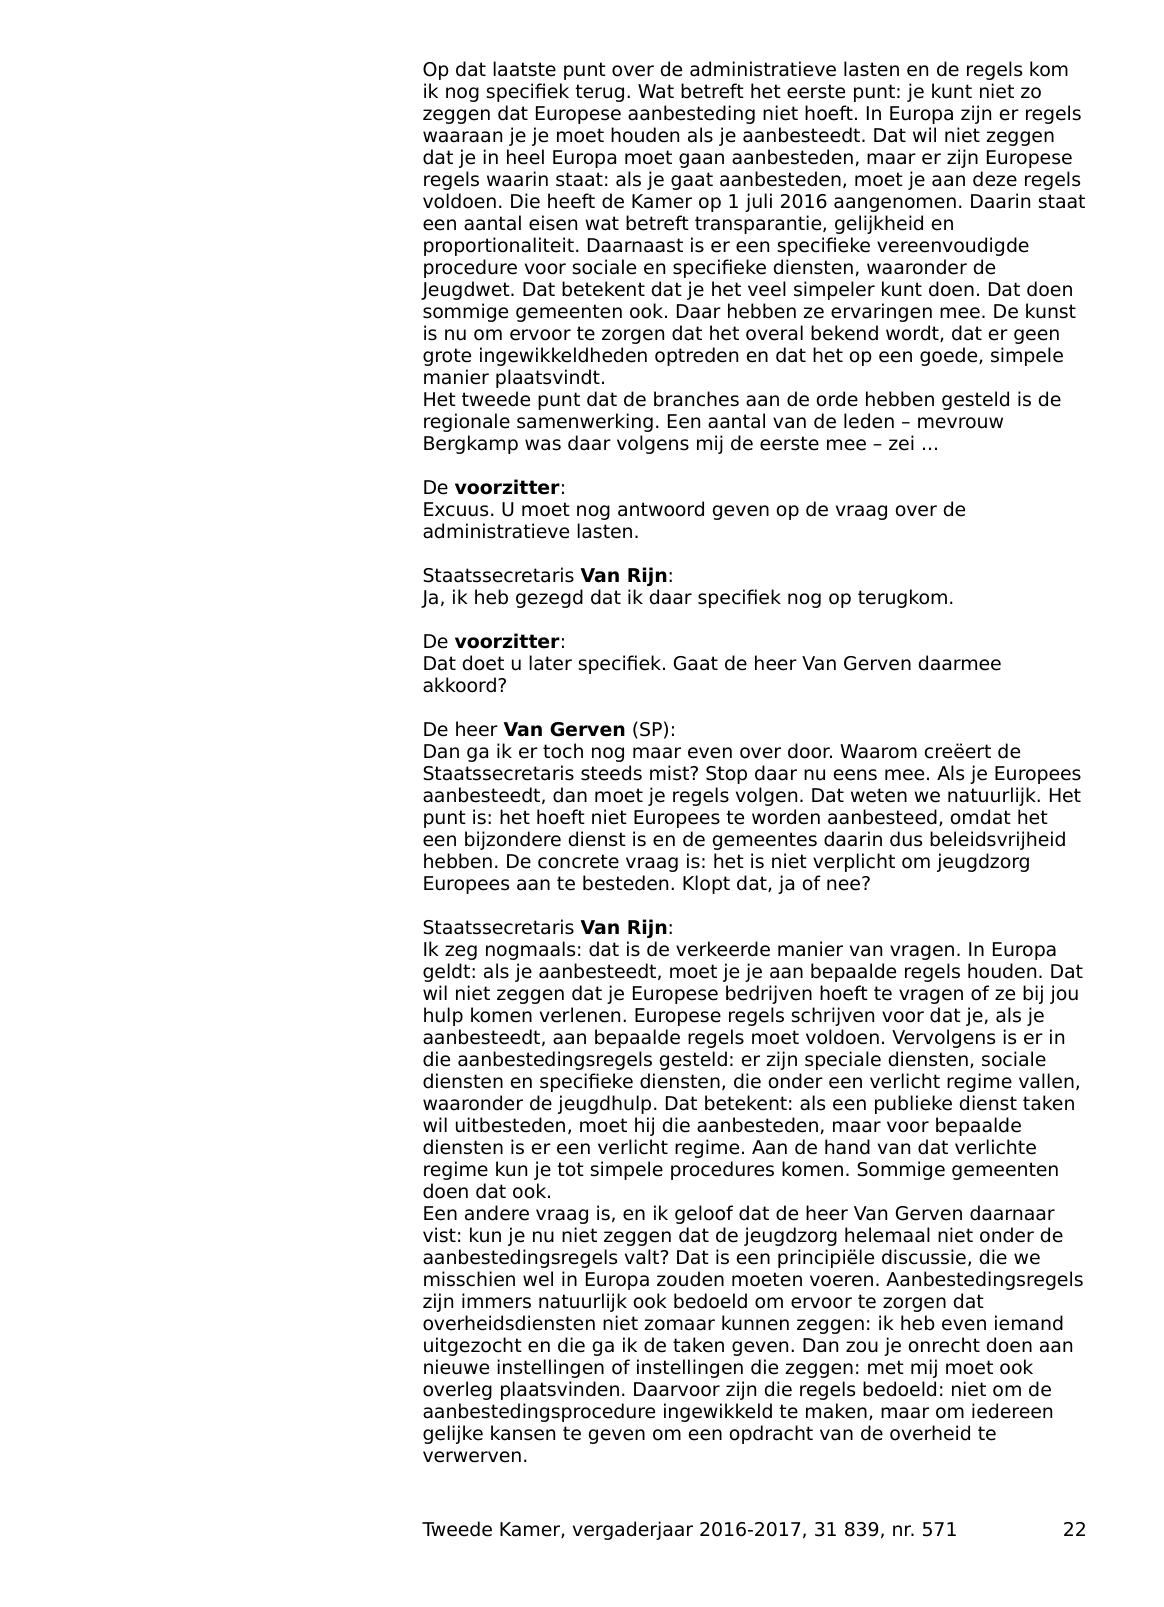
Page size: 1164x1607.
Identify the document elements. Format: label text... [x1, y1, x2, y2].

text Een andere vraag is, en ik geloof dat de heer Van Gerven daarnaar vist: kun je nu niet zeggen dat de jeugdzorg helemaal niet onder de aanbestedingsregels valt? Dat is een principiële discussie, die we misschien wel in Europa zouden moeten voeren. Aanbestedingsregels zijn immers natuurlijk ook bedoeld om ervoor te zorgen dat overheidsdiensten niet zomaar kunnen zeggen: ik heb even iemand uitgezocht en die ga ik de taken geven. Dan zou je onrecht doen aan nieuwe instellingen of instellingen die zeggen: met mij moet ook overleg plaatsvinden. Daarvoor zijn die regels bedoeld: niet om de aanbestedingsprocedure ingewikkeld te maken, maar om iedereen gelijke kansen te geven om een opdracht van de overheid te verwerven. [422, 1203, 1087, 1467]
text Excuus. U moet nog antwoord geven op de vraag over de administratieve lasten. [422, 499, 1087, 543]
text Staatssecretaris Van Rijn: [422, 917, 1087, 939]
text De voorzitter: [422, 631, 1087, 653]
text De heer Van Gerven (SP): [422, 719, 1087, 741]
text Op dat laatste punt over de administratieve lasten en de regels kom ik nog specifiek terug. Wat betreft het eerste punt: je kunt niet zo zeggen dat Europese aanbesteding niet hoeft. In Europa zijn er regels waaraan je je moet houden als je aanbesteedt. Dat wil niet zeggen dat je in heel Europa moet gaan aanbesteden, maar er zijn Europese regels waarin staat: als je gaat aanbesteden, moet je aan deze regels voldoen. Die heeft de Kamer op 1 juli 2016 aangenomen. Daarin staat een aantal eisen wat betreft transparantie, gelijkheid en proportionaliteit. Daarnaast is er een specifieke vereenvoudigde procedure voor sociale en specifieke diensten, waaronder de Jeugdwet. Dat betekent dat je het veel simpeler kunt doen. Dat doen sommige gemeenten ook. Daar hebben ze ervaringen mee. De kunst is nu om ervoor te zorgen dat het overal bekend wordt, dat er geen grote ingewikkeldheden optreden en dat het op een goede, simpele manier plaatsvindt. [422, 59, 1087, 389]
text Ik zeg nogmaals: dat is de verkeerde manier van vragen. In Europa geldt: als je aanbesteedt, moet je je aan bepaalde regels houden. Dat wil niet zeggen dat je Europese bedrijven hoeft te vragen of ze bij jou hulp komen verlenen. Europese regels schrijven voor dat je, als je aanbesteedt, aan bepaalde regels moet voldoen. Vervolgens is er in die aanbestedingsregels gesteld: er zijn speciale diensten, sociale diensten en specifieke diensten, die onder een verlicht regime vallen, waaronder de jeugdhulp. Dat betekent: als een publieke dienst taken wil uitbesteden, moet hij die aanbesteden, maar voor bepaalde diensten is er een verlicht regime. Aan de hand van dat verlichte regime kun je tot simpele procedures komen. Sommige gemeenten doen dat ook. [422, 939, 1087, 1203]
text Dat doet u later specifiek. Gaat de heer Van Gerven daarmee akkoord? [422, 653, 1087, 697]
text De voorzitter: [422, 477, 1087, 499]
text Dan ga ik er toch nog maar even over door. Waarom creëert de Staatssecretaris steeds mist? Stop daar nu eens mee. Als je Europees aanbesteedt, dan moet je regels volgen. Dat weten we natuurlijk. Het punt is: het hoeft niet Europees te worden aanbesteed, omdat het een bijzondere dienst is en de gemeentes daarin dus beleidsvrijheid hebben. De concrete vraag is: het is niet verplicht om jeugdzorg Europees aan te besteden. Klopt dat, ja of nee? [422, 741, 1087, 895]
text Het tweede punt dat de branches aan de orde hebben gesteld is de regionale samenwerking. Een aantal van de leden – mevrouw Bergkamp was daar volgens mij de eerste mee – zei ... [422, 389, 1087, 455]
text Ja, ik heb gezegd dat ik daar specifiek nog op terugkom. [422, 587, 1087, 609]
text Staatssecretaris Van Rijn: [422, 565, 1087, 587]
